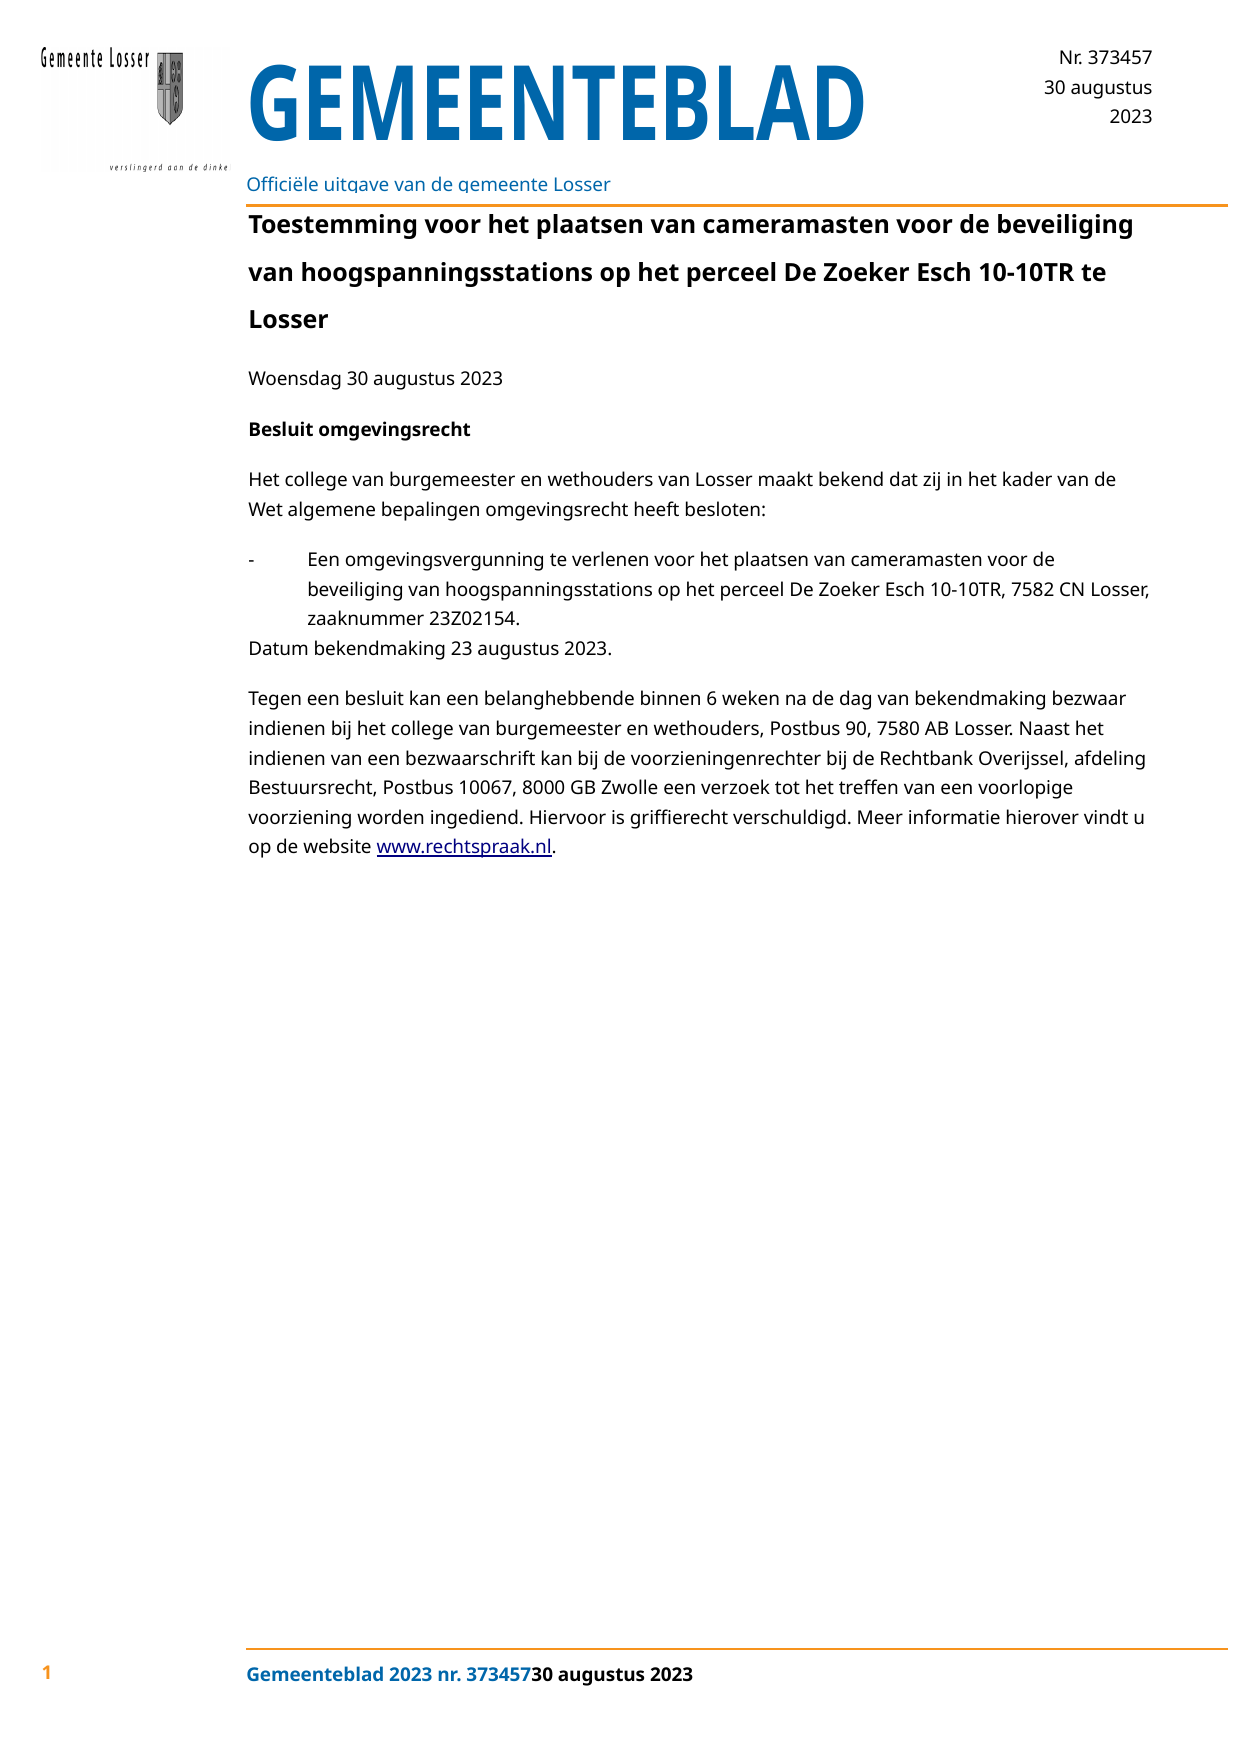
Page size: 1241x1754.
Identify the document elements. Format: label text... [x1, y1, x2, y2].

list Een omgevingsvergunning te verlenen voor het plaatsen van cameramasten voor de beveiliging van hoogspanningsstations op het perceel De Zoeker Esch 10-10TR, 7582 CN Losser, zaaknummer 23Z02154. [248, 546, 1152, 631]
text Tegen een besluit kan een belanghebbende binnen 6 weken na de dag van bekendmaking bezwaar indienen bij het college van burgemeester en wethouders, Postbus 90, 7580 AB Losser. Naast het indienen van een bezwaarschrift kan bij de voorzieningenrechter bij de Rechtbank Overijssel, afdeling Bestuursrecht, Postbus 10067, 8000 GB Zwolle een verzoek tot het treffen van een voorlopige voorziening worden ingediend. Hiervoor is griffierecht verschuldigd. Meer informatie hierover vindt u op de website www.rechtspraak.nl. [248, 686, 1152, 859]
text Woensdag 30 augustus 2023 [248, 366, 1152, 391]
text Datum bekendmaking 23 augustus 2023. [248, 635, 1152, 661]
text Besluit omgevingsrecht [248, 416, 1152, 442]
text Toestemming voor het plaatsen van cameramasten voor de beveiliging van hoogspanningsstations op het perceel De Zoeker Esch 10-10TR te Losser [248, 207, 1152, 336]
text Het college van burgemeester en wethouders van Losser maakt bekend dat zij in het kader van de Wet algemene bepalingen omgevingsrecht heeft besloten: [248, 466, 1152, 522]
picture [41, 47, 231, 172]
